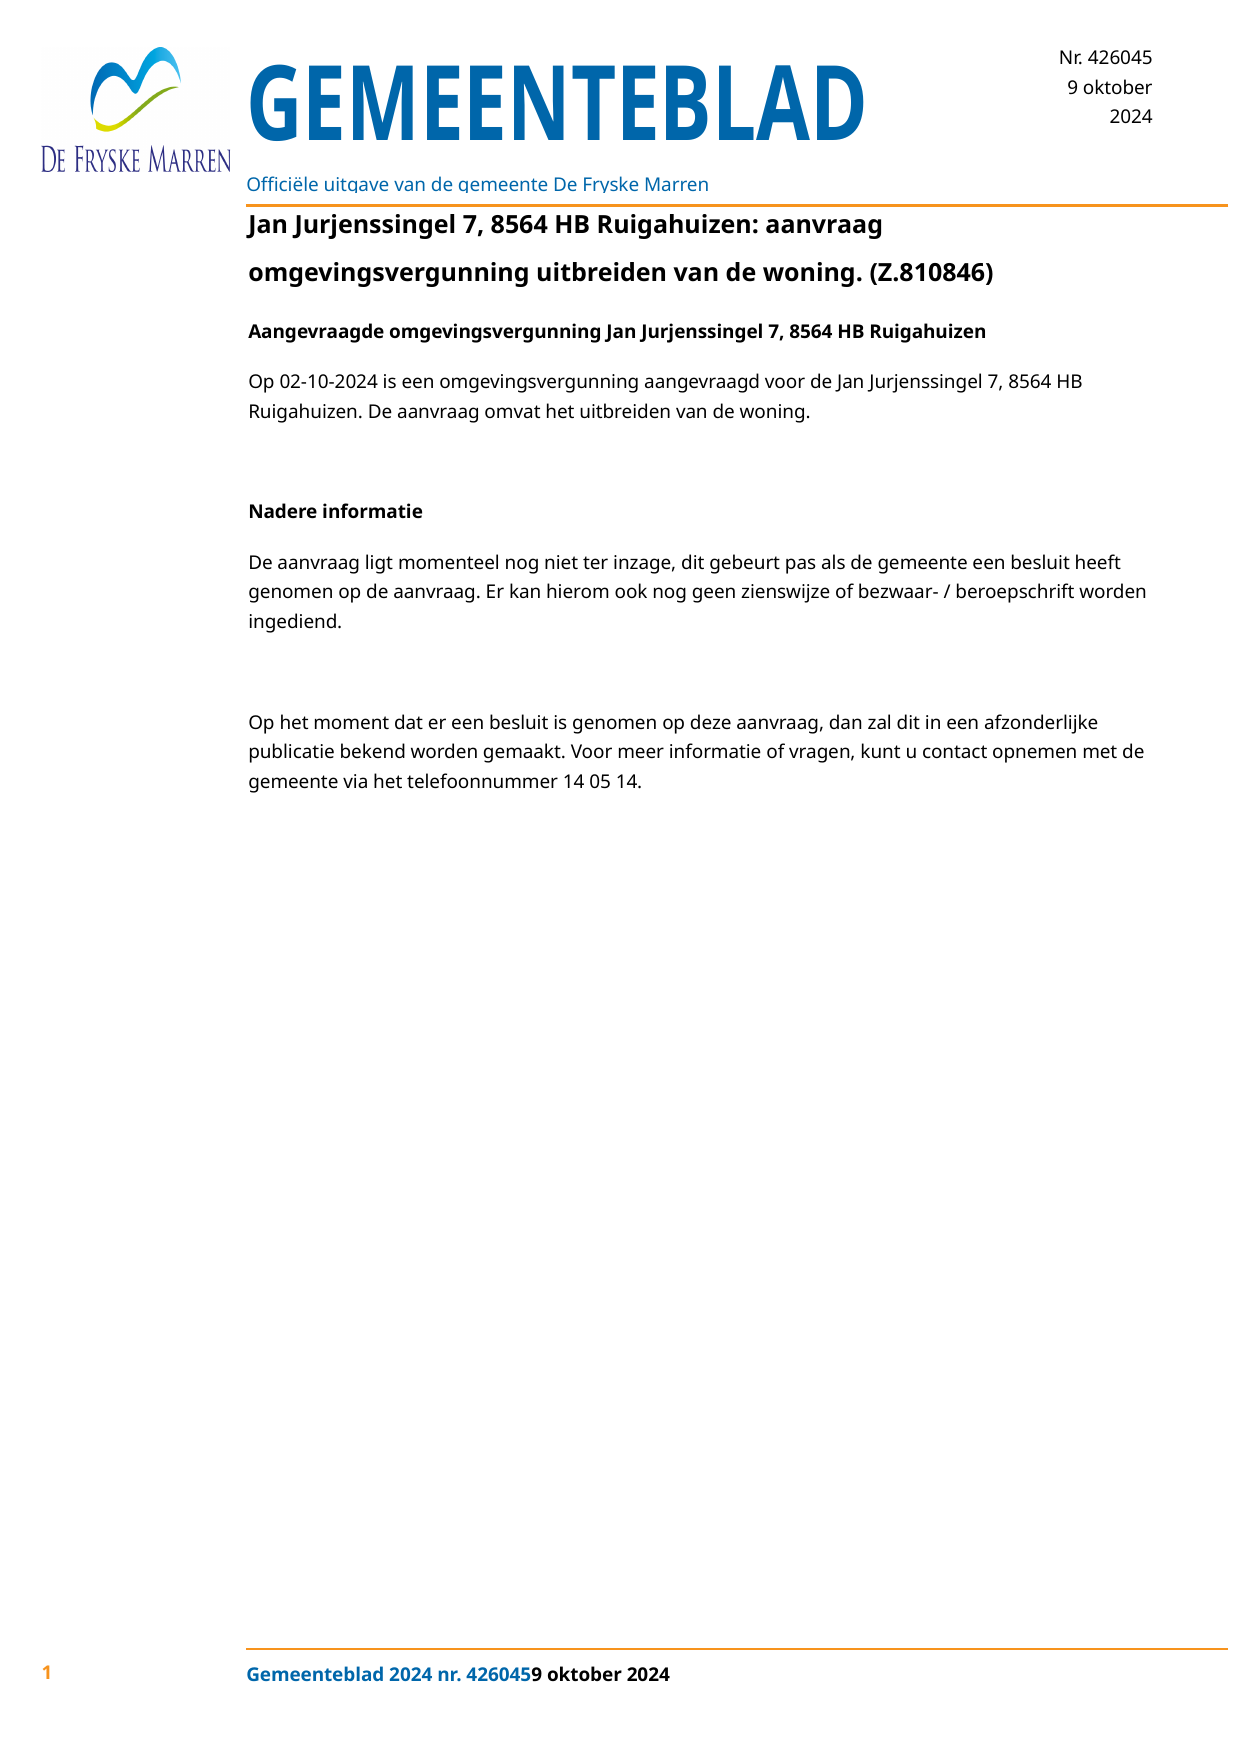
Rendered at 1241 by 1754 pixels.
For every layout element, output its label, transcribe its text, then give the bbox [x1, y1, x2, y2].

text De aanvraag ligt momenteel nog niet ter inzage, dit gebeurt pas als de gemeente een besluit heeft genomen op de aanvraag. Er kan hierom ook nog geen zienswijze of bezwaar- / beroepschrift worden ingediend. [248, 549, 1152, 634]
text Op 02-10-2024 is een omgevingsvergunning aangevraagd voor de Jan Jurjenssingel 7, 8564 HB Ruigahuizen. De aanvraag omvat het uitbreiden van de woning. [248, 368, 1152, 424]
text Aangevraagde omgevingsvergunning Jan Jurjenssingel 7, 8564 HB Ruigahuizen [248, 318, 1152, 344]
text Jan Jurjenssingel 7, 8564 HB Ruigahuizen: aanvraag omgevingsvergunning uitbreiden van de woning. (Z.810846) [248, 207, 1152, 288]
text Op het moment dat er een besluit is genomen op deze aanvraag, dan zal dit in een afzonderlijke publicatie bekend worden gemaakt. Voor meer informatie of vragen, kunt u contact opnemen met de gemeente via het telefoonnummer 14 05 14. [248, 709, 1152, 794]
picture [41, 47, 231, 172]
text Nadere informatie [248, 499, 1152, 524]
